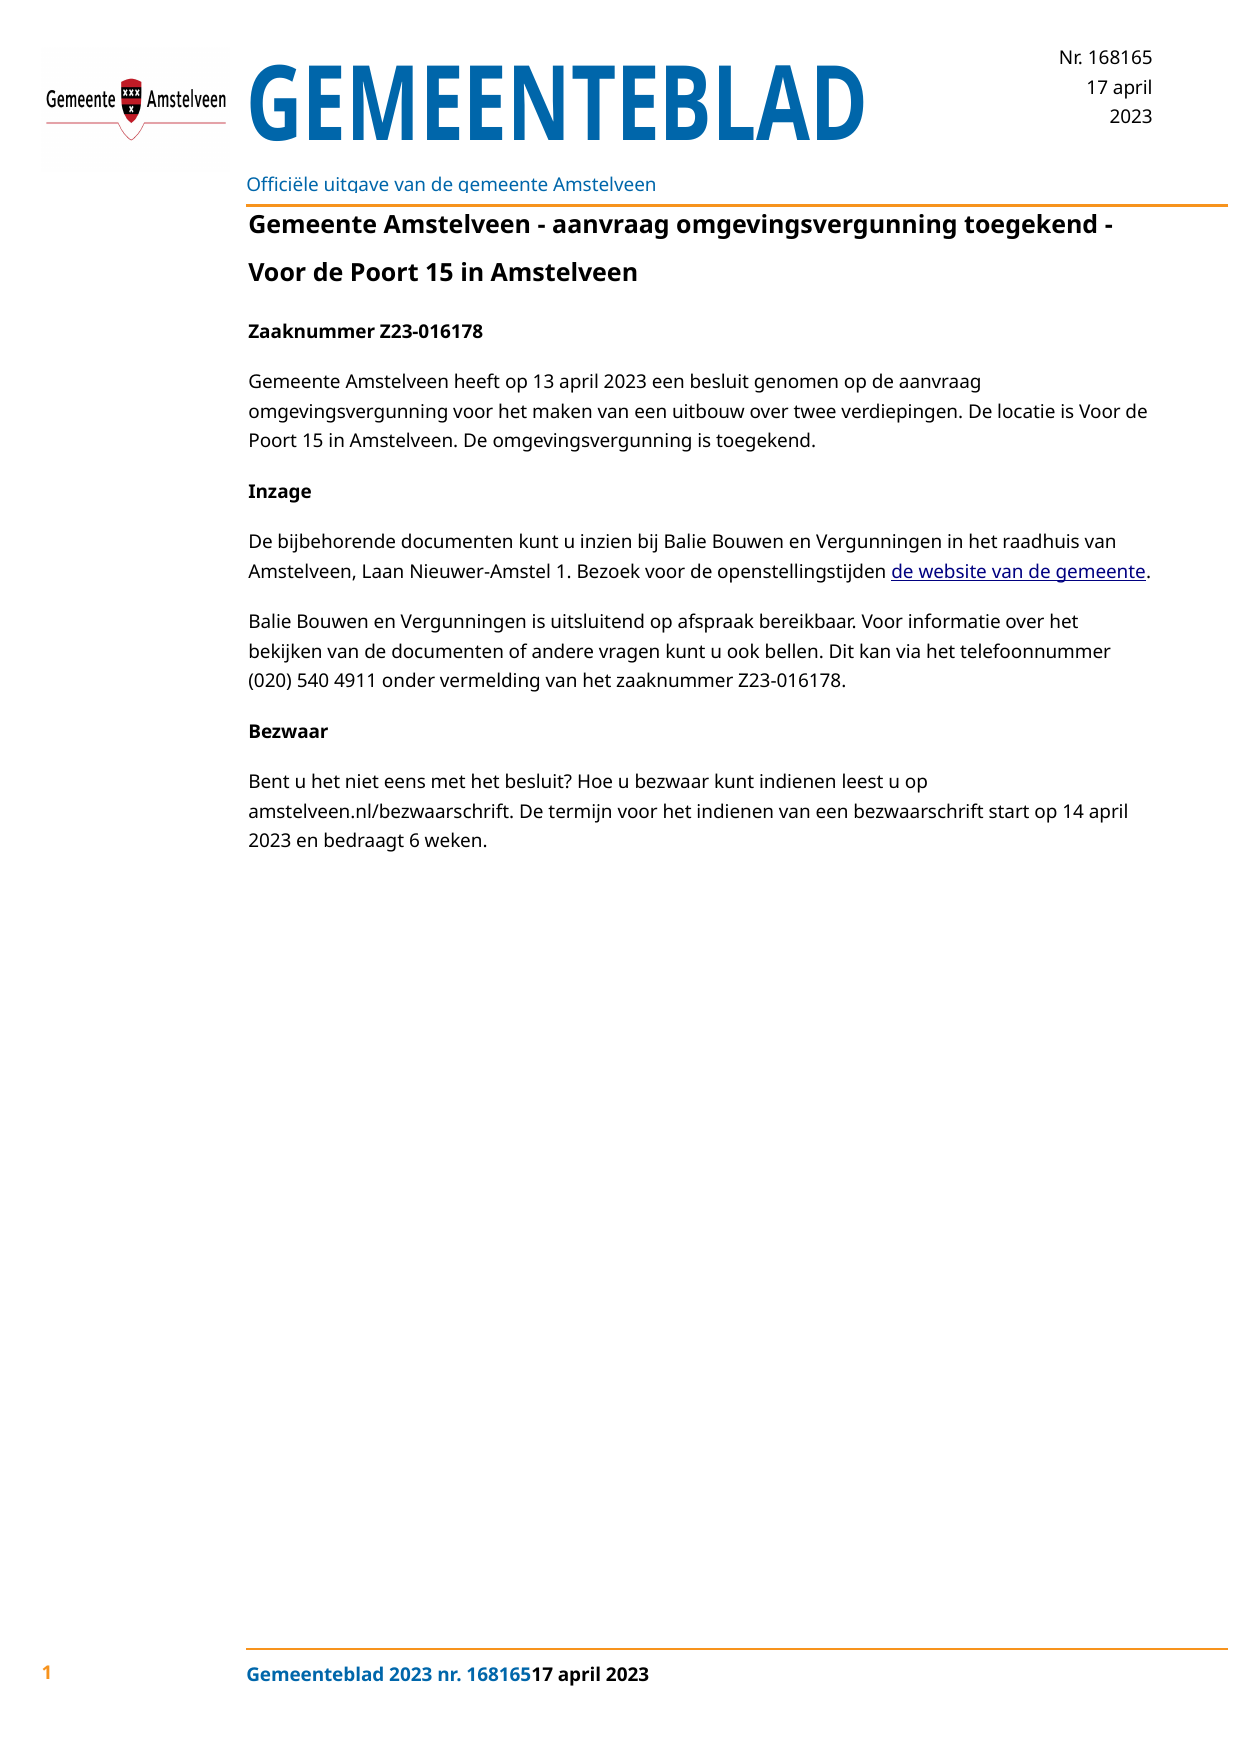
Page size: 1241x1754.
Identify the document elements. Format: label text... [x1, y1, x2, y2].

text Gemeente Amstelveen heeft op 13 april 2023 een besluit genomen op de aanvraag omgevingsvergunning voor het maken van een uitbouw over twee verdiepingen. De locatie is Voor de Poort 15 in Amstelveen. De omgevingsvergunning is toegekend. [248, 368, 1152, 453]
text Gemeente Amstelveen - aanvraag omgevingsvergunning toegekend - Voor de Poort 15 in Amstelveen [248, 207, 1152, 288]
text Bezwaar [248, 718, 1152, 744]
text Balie Bouwen en Vergunningen is uitsluitend op afspraak bereikbaar. Voor informatie over het bekijken van de documenten of andere vragen kunt u ook bellen. Dit kan via het telefoonnummer (020) 540 4911 onder vermelding van het zaaknummer Z23-016178. [248, 608, 1152, 693]
text Inzage [248, 478, 1152, 504]
text De bijbehorende documenten kunt u inzien bij Balie Bouwen en Vergunningen in het raadhuis van Amstelveen, Laan Nieuwer-Amstel 1. Bezoek voor de openstellingstijden de website van de gemeente. [248, 528, 1152, 584]
text Zaaknummer Z23-016178 [248, 318, 1152, 344]
picture [41, 47, 231, 172]
text Bent u het niet eens met het besluit? Hoe u bezwaar kunt indienen leest u op amstelveen.nl/bezwaarschrift. De termijn voor het indienen van een bezwaarschrift start op 14 april 2023 en bedraagt 6 weken. [248, 768, 1152, 853]
